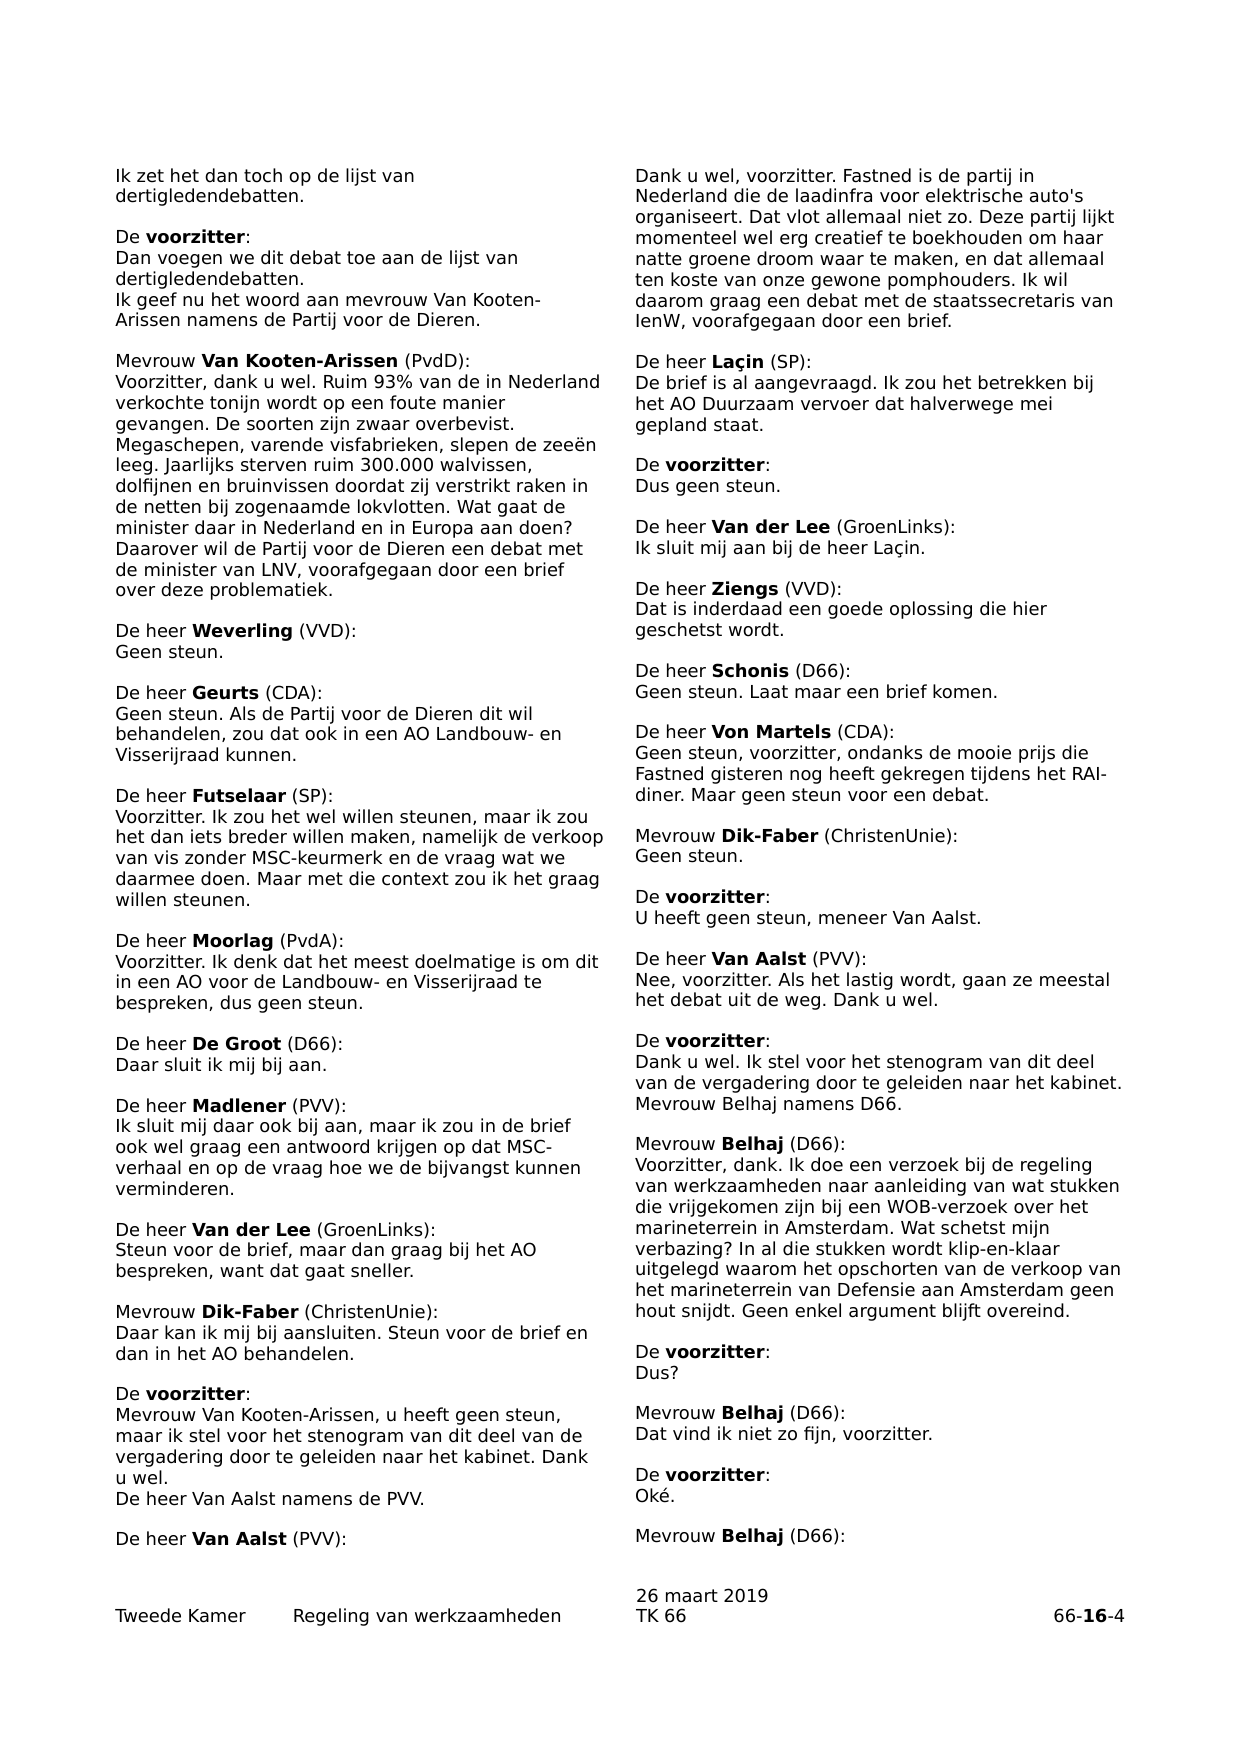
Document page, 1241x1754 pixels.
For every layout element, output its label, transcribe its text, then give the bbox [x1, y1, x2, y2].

text Dat vind ik niet zo fijn, voorzitter. [635, 1424, 1125, 1445]
text Ik sluit mij daar ook bij aan, maar ik zou in de brief ook wel graag een antwoord krijgen op dat MSC-verhaal en op de vraag hoe we de bijvangst kunnen verminderen. [115, 1116, 605, 1199]
text De heer Van der Lee (GroenLinks): [115, 1219, 605, 1240]
text Geen steun. [115, 642, 605, 662]
text Oké. [635, 1486, 1125, 1506]
text Mevrouw Belhaj (D66): [635, 1403, 1125, 1424]
text Mevrouw Dik-Faber (ChristenUnie): [635, 826, 1125, 846]
text Geen steun, voorzitter, ondanks de mooie prijs die Fastned gisteren nog heeft gekregen tijdens het RAI-diner. Maar geen steun voor een debat. [635, 743, 1125, 806]
text De heer Von Martels (CDA): [635, 722, 1125, 743]
text De heer Van der Lee (GroenLinks): [635, 517, 1125, 537]
text Ik zet het dan toch op de lijst van dertigledendebatten. [115, 165, 605, 207]
text Geen steun. [635, 846, 1125, 867]
text De heer Schonis (D66): [635, 661, 1125, 681]
text De voorzitter: [635, 1031, 1125, 1052]
text Ik geef nu het woord aan mevrouw Van Kooten-Arissen namens de Partij voor de Dieren. [115, 289, 605, 331]
text Voorzitter, dank u wel. Ruim 93% van de in Nederland verkochte tonijn wordt op een foute manier gevangen. De soorten zijn zwaar overbevist. Megaschepen, varende visfabrieken, slepen de zeeën leeg. Jaarlijks sterven ruim 300.000 walvissen, dolfijnen en bruinvissen doordat zij verstrikt raken in de netten bij zogenaamde lokvlotten. Wat gaat de minister daar in Nederland en in Europa aan doen? Daarover wil de Partij voor de Dieren een debat met de minister van LNV, voorafgegaan door een brief over deze problematiek. [115, 372, 605, 601]
text De brief is al aangevraagd. Ik zou het betrekken bij het AO Duurzaam vervoer dat halverwege mei gepland staat. [635, 373, 1125, 435]
text De voorzitter: [635, 1342, 1125, 1362]
text Dus geen steun. [635, 476, 1125, 497]
text Dank u wel. Ik stel voor het stenogram van dit deel van de vergadering door te geleiden naar het kabinet. [635, 1052, 1125, 1093]
text Daar sluit ik mij bij aan. [115, 1054, 605, 1075]
text De heer Madlener (PVV): [115, 1095, 605, 1116]
text De heer Van Aalst namens de PVV. [115, 1488, 605, 1509]
text Dank u wel, voorzitter. Fastned is de partij in Nederland die de laadinfra voor elektrische auto's organiseert. Dat vlot allemaal niet zo. Deze partij lijkt momenteel wel erg creatief te boekhouden om haar natte groene droom waar te maken, en dat allemaal ten koste van onze gewone pomphouders. Ik wil daarom graag een debat met de staatssecretaris van IenW, voorafgegaan door een brief. [635, 165, 1125, 332]
text De heer Geurts (CDA): [115, 682, 605, 703]
text Voorzitter. Ik zou het wel willen steunen, maar ik zou het dan iets breder willen maken, namelijk de verkoop van vis zonder MSC-keurmerk en de vraag wat we daarmee doen. Maar met die context zou ik het graag willen steunen. [115, 806, 605, 911]
text Dan voegen we dit debat toe aan de lijst van dertigledendebatten. [115, 248, 605, 289]
text De heer Moorlag (PvdA): [115, 931, 605, 951]
text De heer Van Aalst (PVV): [115, 1529, 605, 1550]
text De heer Ziengs (VVD): [635, 578, 1125, 599]
text Mevrouw Dik-Faber (ChristenUnie): [115, 1302, 605, 1323]
text De heer Futselaar (SP): [115, 786, 605, 806]
text Dat is inderdaad een goede oplossing die hier geschetst wordt. [635, 599, 1125, 641]
text Dus? [635, 1362, 1125, 1383]
text Mevrouw Belhaj (D66): [635, 1526, 1125, 1547]
text Mevrouw Belhaj namens D66. [635, 1093, 1125, 1114]
text Mevrouw Belhaj (D66): [635, 1134, 1125, 1155]
text De voorzitter: [635, 1465, 1125, 1486]
text Steun voor de brief, maar dan graag bij het AO bespreken, want dat gaat sneller. [115, 1240, 605, 1282]
text Mevrouw Van Kooten-Arissen, u heeft geen steun, maar ik stel voor het stenogram van dit deel van de vergadering door te geleiden naar het kabinet. Dank u wel. [115, 1405, 605, 1488]
text Geen steun. Als de Partij voor de Dieren dit wil behandelen, zou dat ook in een AO Landbouw- en Visserijraad kunnen. [115, 703, 605, 766]
text De voorzitter: [635, 887, 1125, 908]
text Nee, voorzitter. Als het lastig wordt, gaan ze meestal het debat uit de weg. Dank u wel. [635, 969, 1125, 1011]
text Voorzitter. Ik denk dat het meest doelmatige is om dit in een AO voor de Landbouw- en Visserijraad te bespreken, dus geen steun. [115, 951, 605, 1014]
text Mevrouw Van Kooten-Arissen (PvdD): [115, 351, 605, 372]
text Geen steun. Laat maar een brief komen. [635, 681, 1125, 702]
text De heer Van Aalst (PVV): [635, 949, 1125, 969]
text U heeft geen steun, meneer Van Aalst. [635, 908, 1125, 929]
text Voorzitter, dank. Ik doe een verzoek bij de regeling van werkzaamheden naar aanleiding van wat stukken die vrijgekomen zijn bij een WOB-verzoek over het marineterrein in Amsterdam. Wat schetst mijn verbazing? In al die stukken wordt klip-en-klaar uitgelegd waarom het opschorten van de verkoop van het marineterrein van Defensie aan Amsterdam geen hout snijdt. Geen enkel argument blijft overeind. [635, 1155, 1125, 1322]
text De voorzitter: [115, 227, 605, 248]
text De heer De Groot (D66): [115, 1034, 605, 1054]
text Daar kan ik mij bij aansluiten. Steun voor de brief en dan in het AO behandelen. [115, 1323, 605, 1364]
text De voorzitter: [115, 1384, 605, 1405]
text De heer Weverling (VVD): [115, 621, 605, 642]
text De heer Laçin (SP): [635, 352, 1125, 373]
text De voorzitter: [635, 455, 1125, 476]
text Ik sluit mij aan bij de heer Laçin. [635, 537, 1125, 558]
